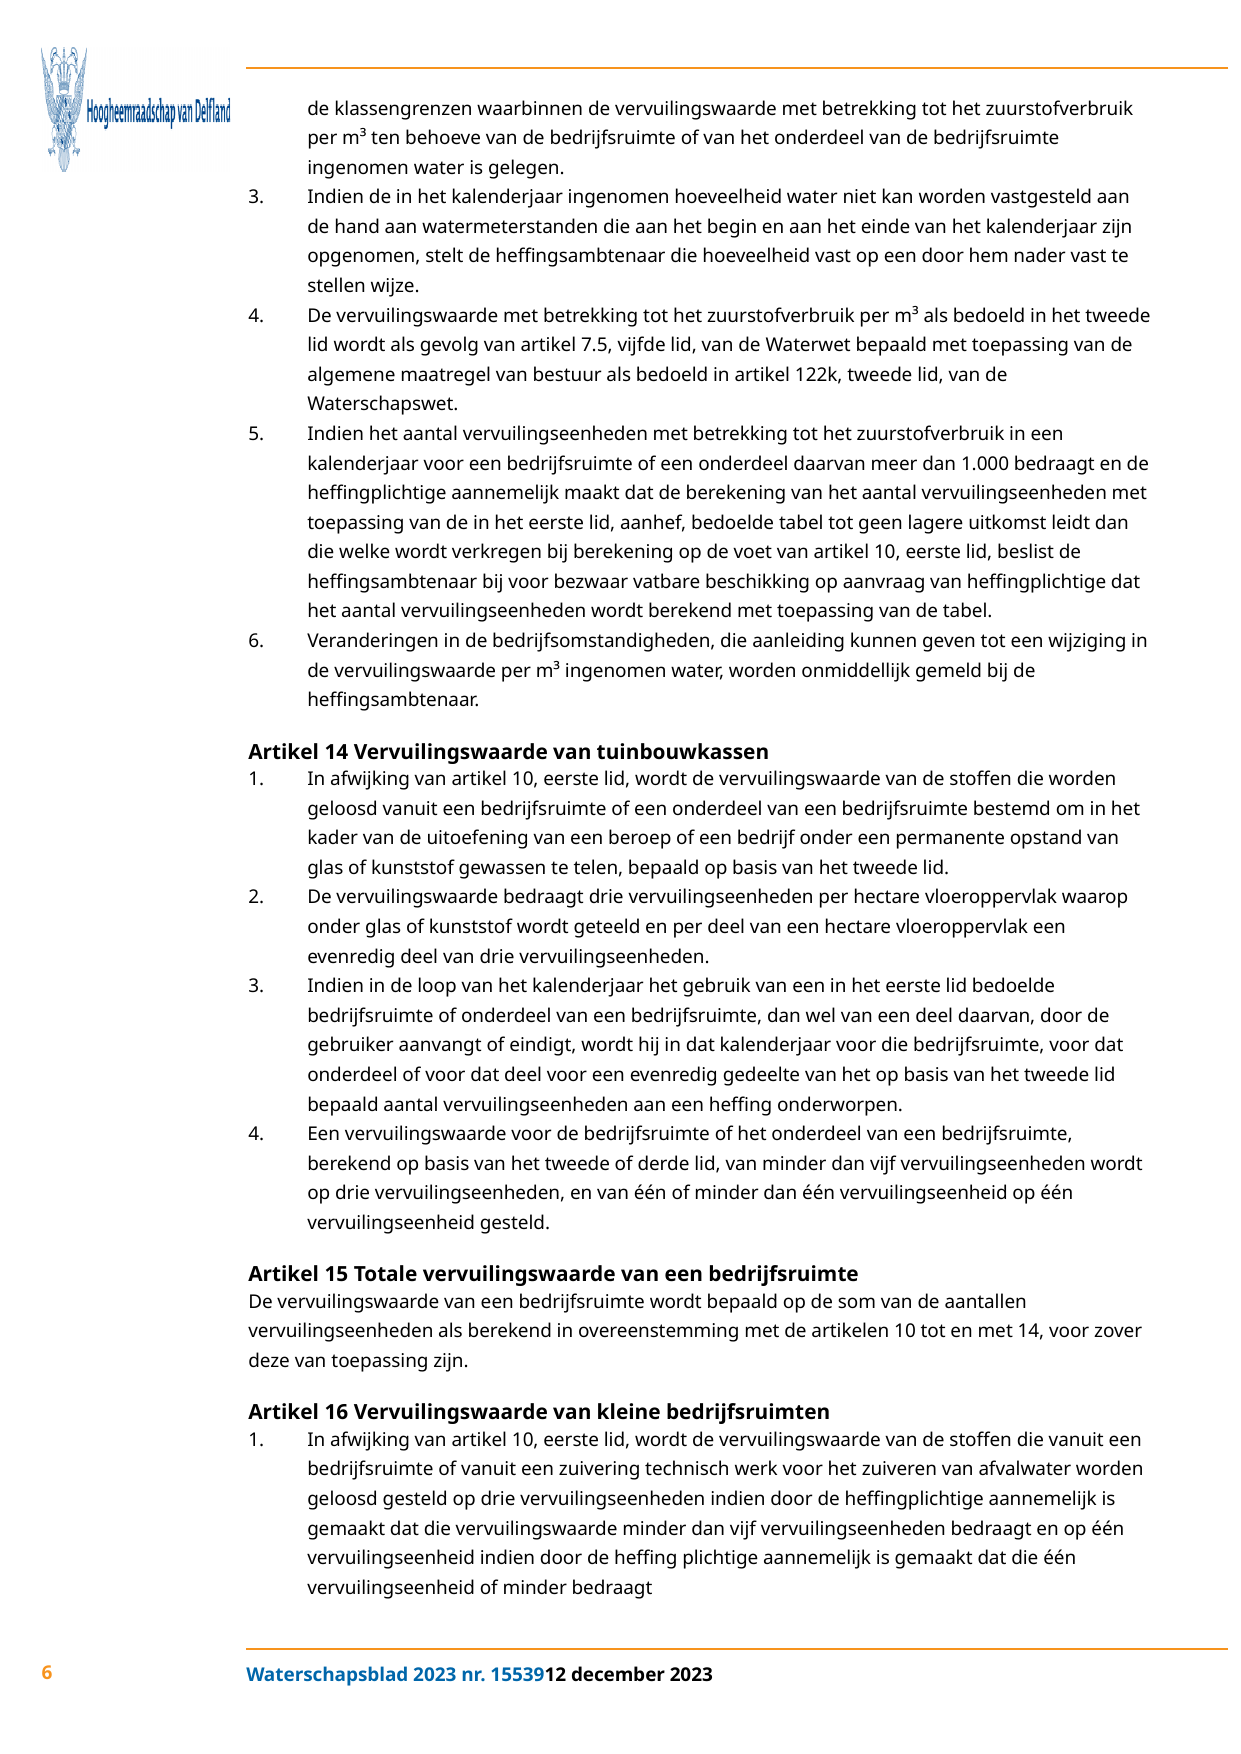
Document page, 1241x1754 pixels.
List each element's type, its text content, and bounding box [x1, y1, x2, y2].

list de klassengrenzen waarbinnen de vervuilingswaarde met betrekking tot het zuurstofverbruik per m³ ten behoeve van de bedrijfsruimte of van het onderdeel van de bedrijfsruimte ingenomen water is gelegen. [248, 95, 1152, 180]
list Veranderingen in de bedrijfsomstandigheden, die aanleiding kunnen geven tot een wijziging in de vervuilingswaarde per m³ ingenomen water, worden onmiddellijk gemeld bij de heffingsambtenaar. [248, 627, 1152, 712]
text De vervuilingswaarde van een bedrijfsruimte wordt bepaald op de som van de aantallen vervuilingseenheden als berekend in overeenstemming met de artikelen 10 tot en met 14, voor zover deze van toepassing zijn. [248, 1288, 1152, 1373]
list Een vervuilingswaarde voor de bedrijfsruimte of het onderdeel van een bedrijfsruimte, berekend op basis van het tweede of derde lid, van minder dan vijf vervuilingseenheden wordt op drie vervuilingseenheden, en van één of minder dan één vervuilingseenheid op één vervuilingseenheid gesteld. [248, 1120, 1152, 1235]
list In afwijking van artikel 10, eerste lid, wordt de vervuilingswaarde van de stoffen die vanuit een bedrijfsruimte of vanuit een zuivering technisch werk voor het zuiveren van afvalwater worden geloosd gesteld op drie vervuilingseenheden indien door de heffingplichtige aannemelijk is gemaakt dat die vervuilingswaarde minder dan vijf vervuilingseenheden bedraagt en op één vervuilingseenheid indien door de heffing plichtige aannemelijk is gemaakt dat die één vervuilingseenheid of minder bedraagt [248, 1426, 1152, 1599]
picture [41, 47, 231, 172]
text Artikel 14 Vervuilingswaarde van tuinbouwkassen [248, 737, 1152, 765]
list Indien in de loop van het kalenderjaar het gebruik van een in het eerste lid bedoelde bedrijfsruimte of onderdeel van een bedrijfsruimte, dan wel van een deel daarvan, door de gebruiker aanvangt of eindigt, wordt hij in dat kalenderjaar voor die bedrijfsruimte, voor dat onderdeel of voor dat deel voor een evenredig gedeelte van het op basis van het tweede lid bepaald aantal vervuilingseenheden aan een heffing onderworpen. [248, 972, 1152, 1116]
list De vervuilingswaarde bedraagt drie vervuilingseenheden per hectare vloeroppervlak waarop onder glas of kunststof wordt geteeld en per deel van een hectare vloeroppervlak een evenredig deel van drie vervuilingseenheden. [248, 884, 1152, 968]
list De vervuilingswaarde met betrekking tot het zuurstofverbruik per m³ als bedoeld in het tweede lid wordt als gevolg van artikel 7.5, vijfde lid, van de Waterwet bepaald met toepassing van de algemene maatregel van bestuur als bedoeld in artikel 122k, tweede lid, van de Waterschapswet. [248, 302, 1152, 416]
list Indien het aantal vervuilingseenheden met betrekking tot het zuurstofverbruik in een kalenderjaar voor een bedrijfsruimte of een onderdeel daarvan meer dan 1.000 bedraagt en de heffingplichtige aannemelijk maakt dat de berekening van het aantal vervuilingseenheden met toepassing van de in het eerste lid, aanhef, bedoelde tabel tot geen lagere uitkomst leidt dan die welke wordt verkregen bij berekening op de voet van artikel 10, eerste lid, beslist de heffingsambtenaar bij voor bezwaar vatbare beschikking op aanvraag van heffingplichtige dat het aantal vervuilingseenheden wordt berekend met toepassing van de tabel. [248, 420, 1152, 623]
list In afwijking van artikel 10, eerste lid, wordt de vervuilingswaarde van de stoffen die worden geloosd vanuit een bedrijfsruimte of een onderdeel van een bedrijfsruimte bestemd om in het kader van de uitoefening van een beroep of een bedrijf onder een permanente opstand van glas of kunststof gewassen te telen, bepaald op basis van het tweede lid. [248, 765, 1152, 880]
list Indien de in het kalenderjaar ingenomen hoeveelheid water niet kan worden vastgesteld aan de hand aan watermeterstanden die aan het begin en aan het einde van het kalenderjaar zijn opgenomen, stelt de heffingsambtenaar die hoeveelheid vast op een door hem nader vast te stellen wijze. [248, 183, 1152, 298]
text Artikel 15 Totale vervuilingswaarde van een bedrijfsruimte [248, 1259, 1152, 1288]
text Artikel 16 Vervuilingswaarde van kleine bedrijfsruimten [248, 1397, 1152, 1426]
